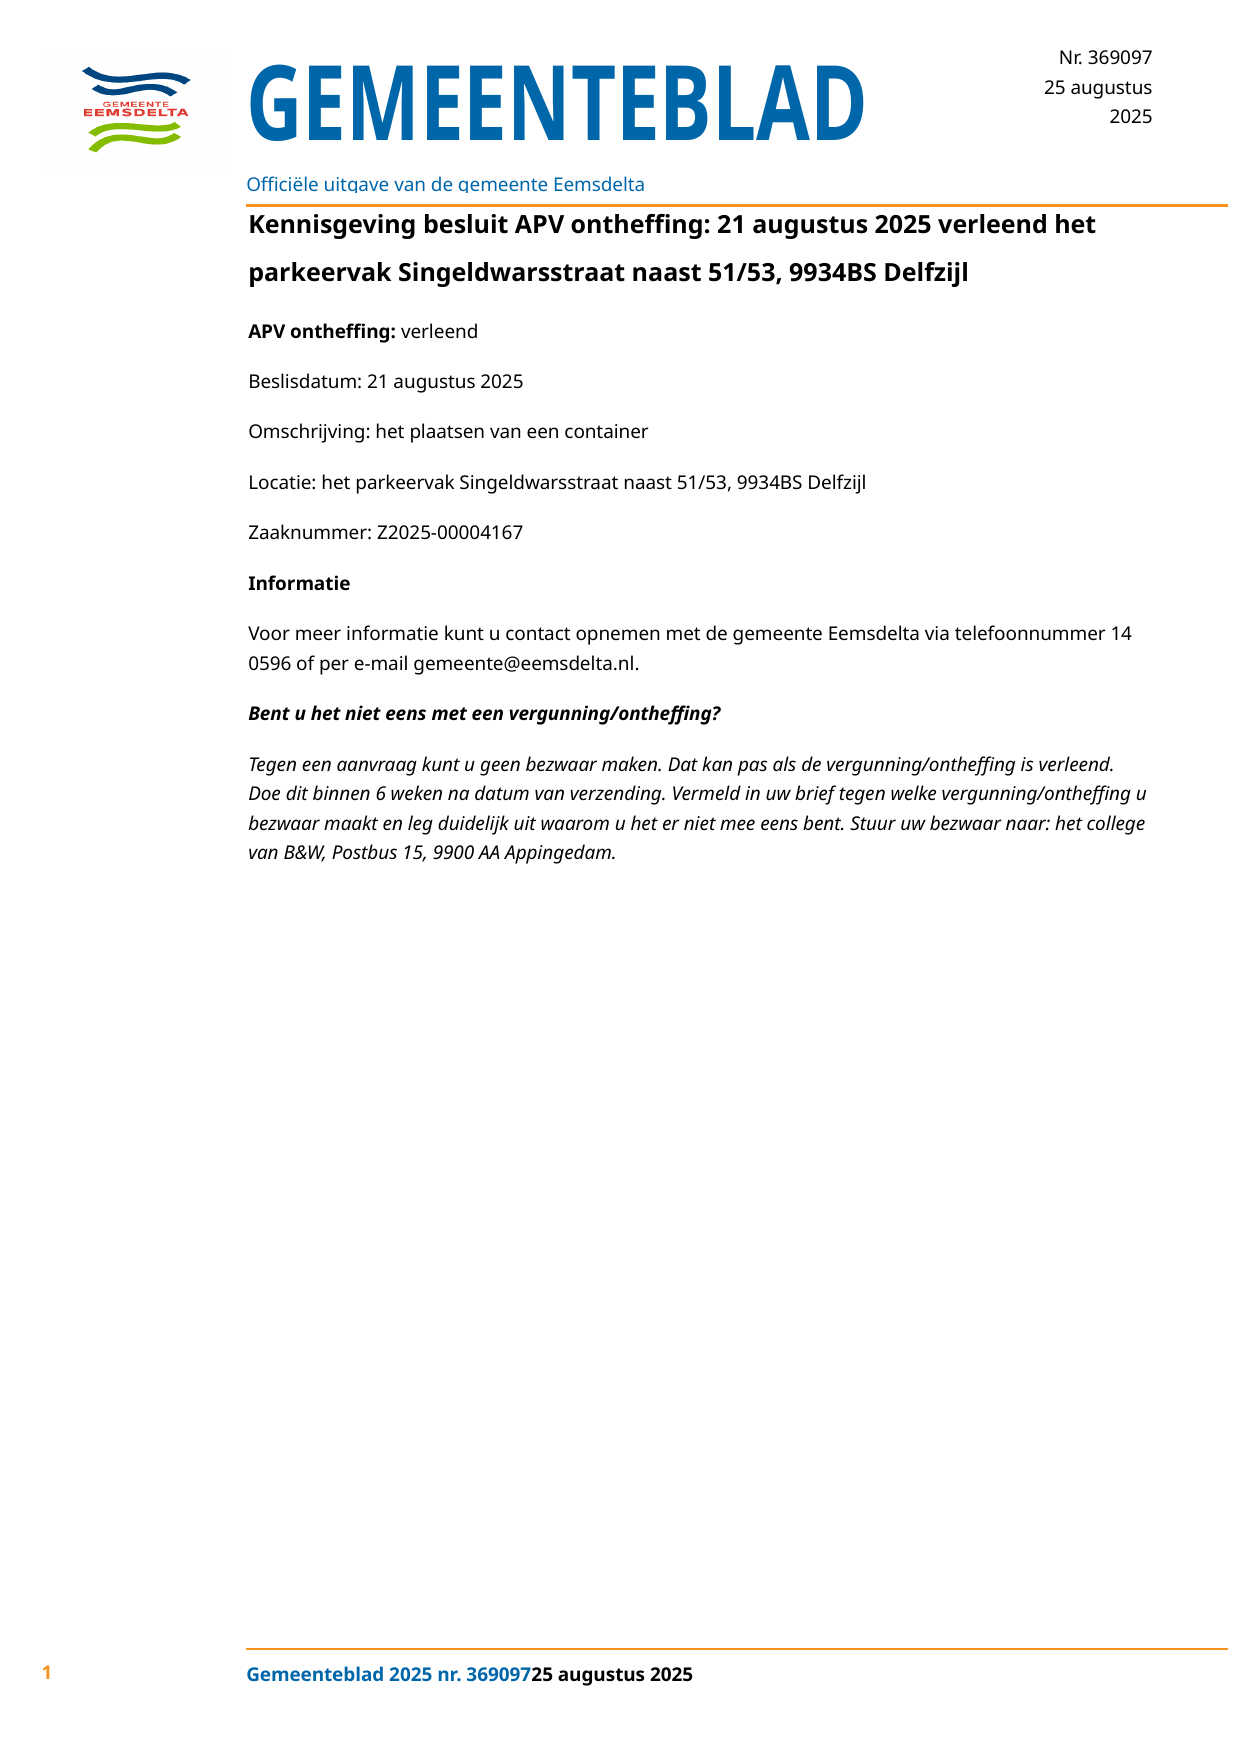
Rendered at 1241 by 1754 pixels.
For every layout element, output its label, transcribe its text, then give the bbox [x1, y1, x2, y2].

text Omschrijving: het plaatsen van een container [248, 419, 1152, 444]
text APV ontheffing: verleend [248, 318, 1152, 344]
text Bent u het niet eens met een vergunning/ontheffing? [248, 700, 1152, 726]
picture [41, 47, 231, 172]
text Voor meer informatie kunt u contact opnemen met de gemeente Eemsdelta via telefoonnummer 14 0596 of per e-mail gemeente@eemsdelta.nl. [248, 620, 1152, 676]
text Beslisdatum: 21 augustus 2025 [248, 368, 1152, 394]
text Zaaknummer: Z2025-00004167 [248, 519, 1152, 545]
text Locatie: het parkeervak Singeldwarsstraat naast 51/53, 9934BS Delfzijl [248, 469, 1152, 495]
text Tegen een aanvraag kunt u geen bezwaar maken. Dat kan pas als de vergunning/ontheffing is verleend. Doe dit binnen 6 weken na datum van verzending. Vermeld in uw brief tegen welke vergunning/ontheffing u bezwaar maakt en leg duidelijk uit waarom u het er niet mee eens bent. Stuur uw bezwaar naar: het college van B&W, Postbus 15, 9900 AA Appingedam. [248, 751, 1152, 865]
text Informatie [248, 570, 1152, 596]
text Kennisgeving besluit APV ontheffing: 21 augustus 2025 verleend het parkeervak Singeldwarsstraat naast 51/53, 9934BS Delfzijl [248, 207, 1152, 288]
